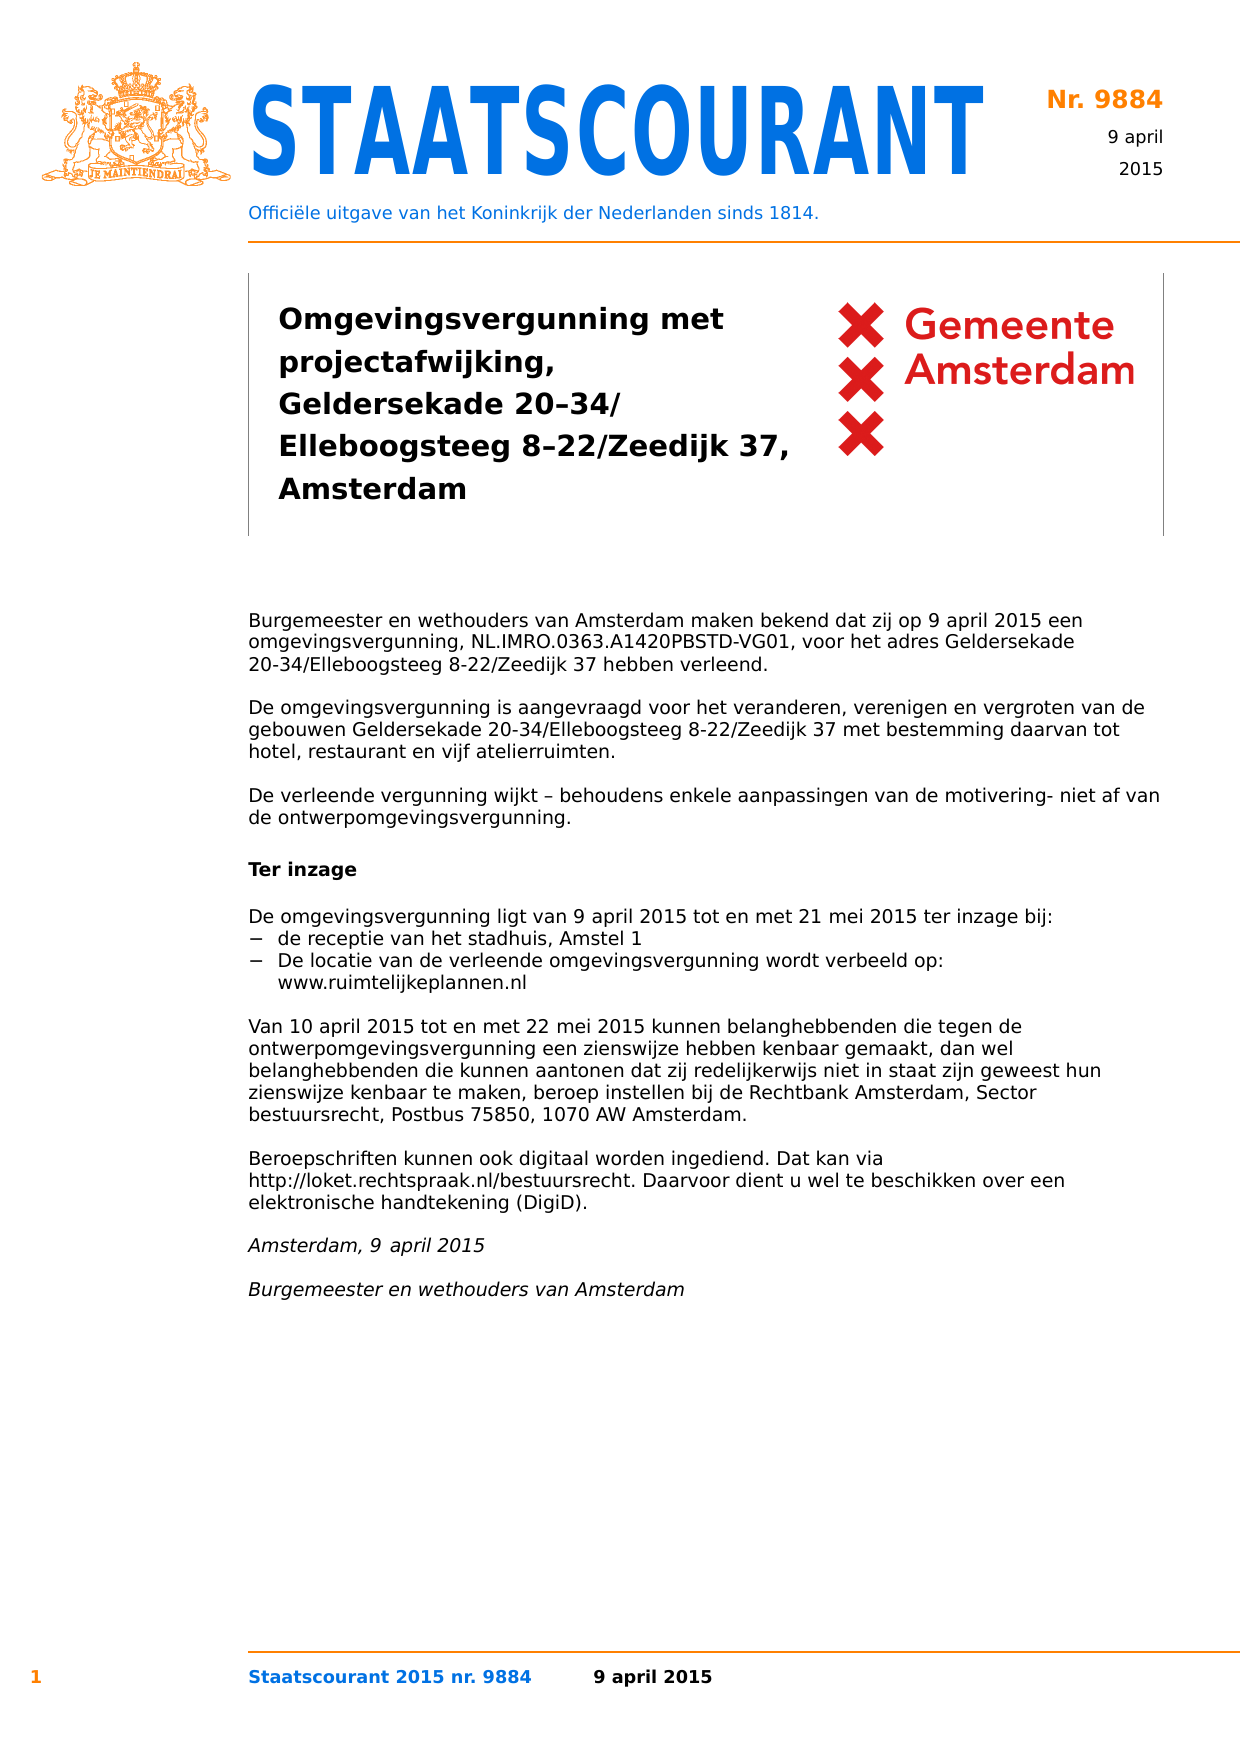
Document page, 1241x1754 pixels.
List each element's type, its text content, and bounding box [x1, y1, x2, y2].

subtitle Omgevingsvergunning met projectafwijking, Geldersekade 20–34/ Elleboogsteeg 8–22/Zeedijk 37, Amsterdam [249, 273, 1163, 536]
table_header STAATSCOURANT [248, 62, 998, 203]
text www.ruimtelijkeplannen.nl [277, 972, 1163, 994]
table_cell Officiële uitgave van het Koninkrijk der Nederlanden sinds 1814. [248, 203, 1240, 241]
text Amsterdam, 9 april 2015 [248, 1235, 1163, 1257]
picture [838, 302, 1134, 456]
table_header Nr. 9884 [998, 62, 1240, 121]
text − De locatie van de verleende omgevingsvergunning wordt verbeeld op: [248, 950, 1163, 972]
text Van 10 april 2015 tot en met 22 mei 2015 kunnen belanghebbenden die tegen de ontwerpomgevingsvergunning een zienswijze hebben kenbaar gemaakt, dan wel belanghebbenden die kunnen aantonen dat zij redelijkerwijs niet in staat zijn geweest hun zienswijze kenbaar te maken, beroep instellen bij de Rechtbank Amsterdam, Sector bestuursrecht, Postbus 75850, 1070 AW Amsterdam. [248, 1016, 1163, 1126]
text Beroepschriften kunnen ook digitaal worden ingediend. Dat kan via http://loket.rechtspraak.nl/bestuursrecht. Daarvoor dient u wel te beschikken over een elektronische handtekening (DigiD). [248, 1148, 1163, 1213]
table_header [25, 62, 248, 241]
subtitle Ter inzage [248, 859, 1163, 881]
text De omgevingsvergunning is aangevraagd voor het veranderen, verenigen en vergroten van de gebouwen Geldersekade 20-34/Elleboogsteeg 8-22/Zeedijk 37 met bestemming daarvan tot hotel, restaurant en vijf atelierruimten. [248, 697, 1163, 763]
text De verleende vergunning wijkt – behoudens enkele aanpassingen van de motivering- niet af van de ontwerpomgevingsvergunning. [248, 785, 1163, 829]
picture [41, 62, 231, 186]
text Burgemeester en wethouders van Amsterdam maken bekend dat zij op 9 april 2015 een omgevingsvergunning, NL.IMRO.0363.A1420PBSTD-VG01, voor het adres Geldersekade 20-34/Elleboogsteeg 8-22/Zeedijk 37 hebben verleend. [248, 609, 1163, 675]
text De omgevingsvergunning ligt van 9 april 2015 tot en met 21 mei 2015 ter inzage bij: [248, 906, 1163, 928]
text − de receptie van het stadhuis, Amstel 1 [248, 928, 1163, 950]
table_cell 2015 [998, 153, 1240, 203]
table_cell 9 april [998, 121, 1240, 153]
text Burgemeester en wethouders van Amsterdam [248, 1279, 1163, 1301]
